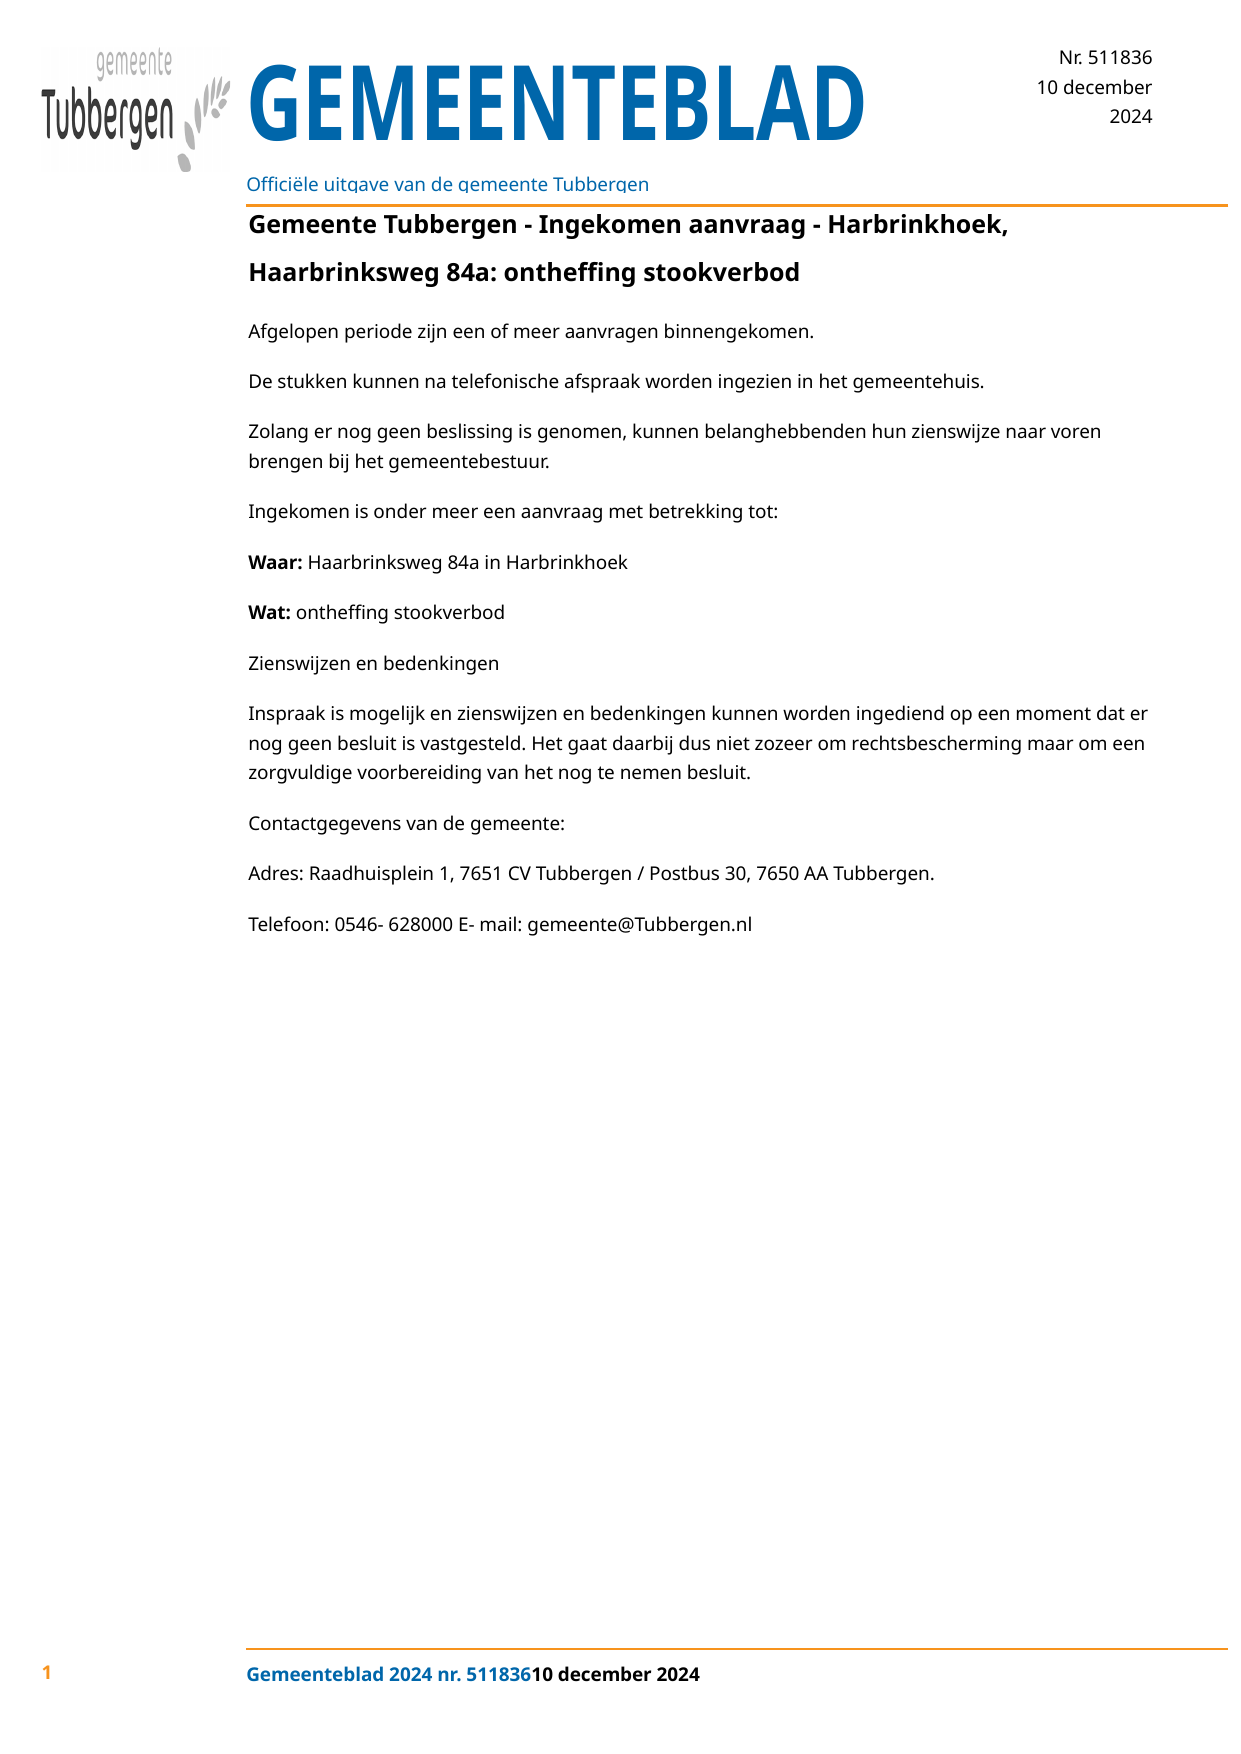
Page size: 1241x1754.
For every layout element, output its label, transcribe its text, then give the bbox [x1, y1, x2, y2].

text Zolang er nog geen beslissing is genomen, kunnen belanghebbenden hun zienswijze naar voren brengen bij het gemeentebestuur. [248, 419, 1152, 474]
text Ingekomen is onder meer een aanvraag met betrekking tot: [248, 499, 1152, 524]
text Wat: ontheffing stookverbod [248, 599, 1152, 625]
text Contactgegevens van de gemeente: [248, 810, 1152, 836]
text De stukken kunnen na telefonische afspraak worden ingezien in het gemeentehuis. [248, 368, 1152, 394]
text Afgelopen periode zijn een of meer aanvragen binnengekomen. [248, 318, 1152, 344]
text Waar: Haarbrinksweg 84a in Harbrinkhoek [248, 549, 1152, 575]
text Adres: Raadhuisplein 1, 7651 CV Tubbergen / Postbus 30, 7650 AA Tubbergen. [248, 860, 1152, 886]
text Gemeente Tubbergen - Ingekomen aanvraag - Harbrinkhoek, Haarbrinksweg 84a: ontheffing stookverbod [248, 207, 1152, 288]
text Zienswijzen en bedenkingen [248, 650, 1152, 676]
text Telefoon: 0546- 628000 E- mail: gemeente@Tubbergen.nl [248, 911, 1152, 937]
picture [41, 47, 231, 172]
text Inspraak is mogelijk en zienswijzen en bedenkingen kunnen worden ingediend op een moment dat er nog geen besluit is vastgesteld. Het gaat daarbij dus niet zozeer om rechtsbescherming maar om een zorgvuldige voorbereiding van het nog te nemen besluit. [248, 700, 1152, 785]
